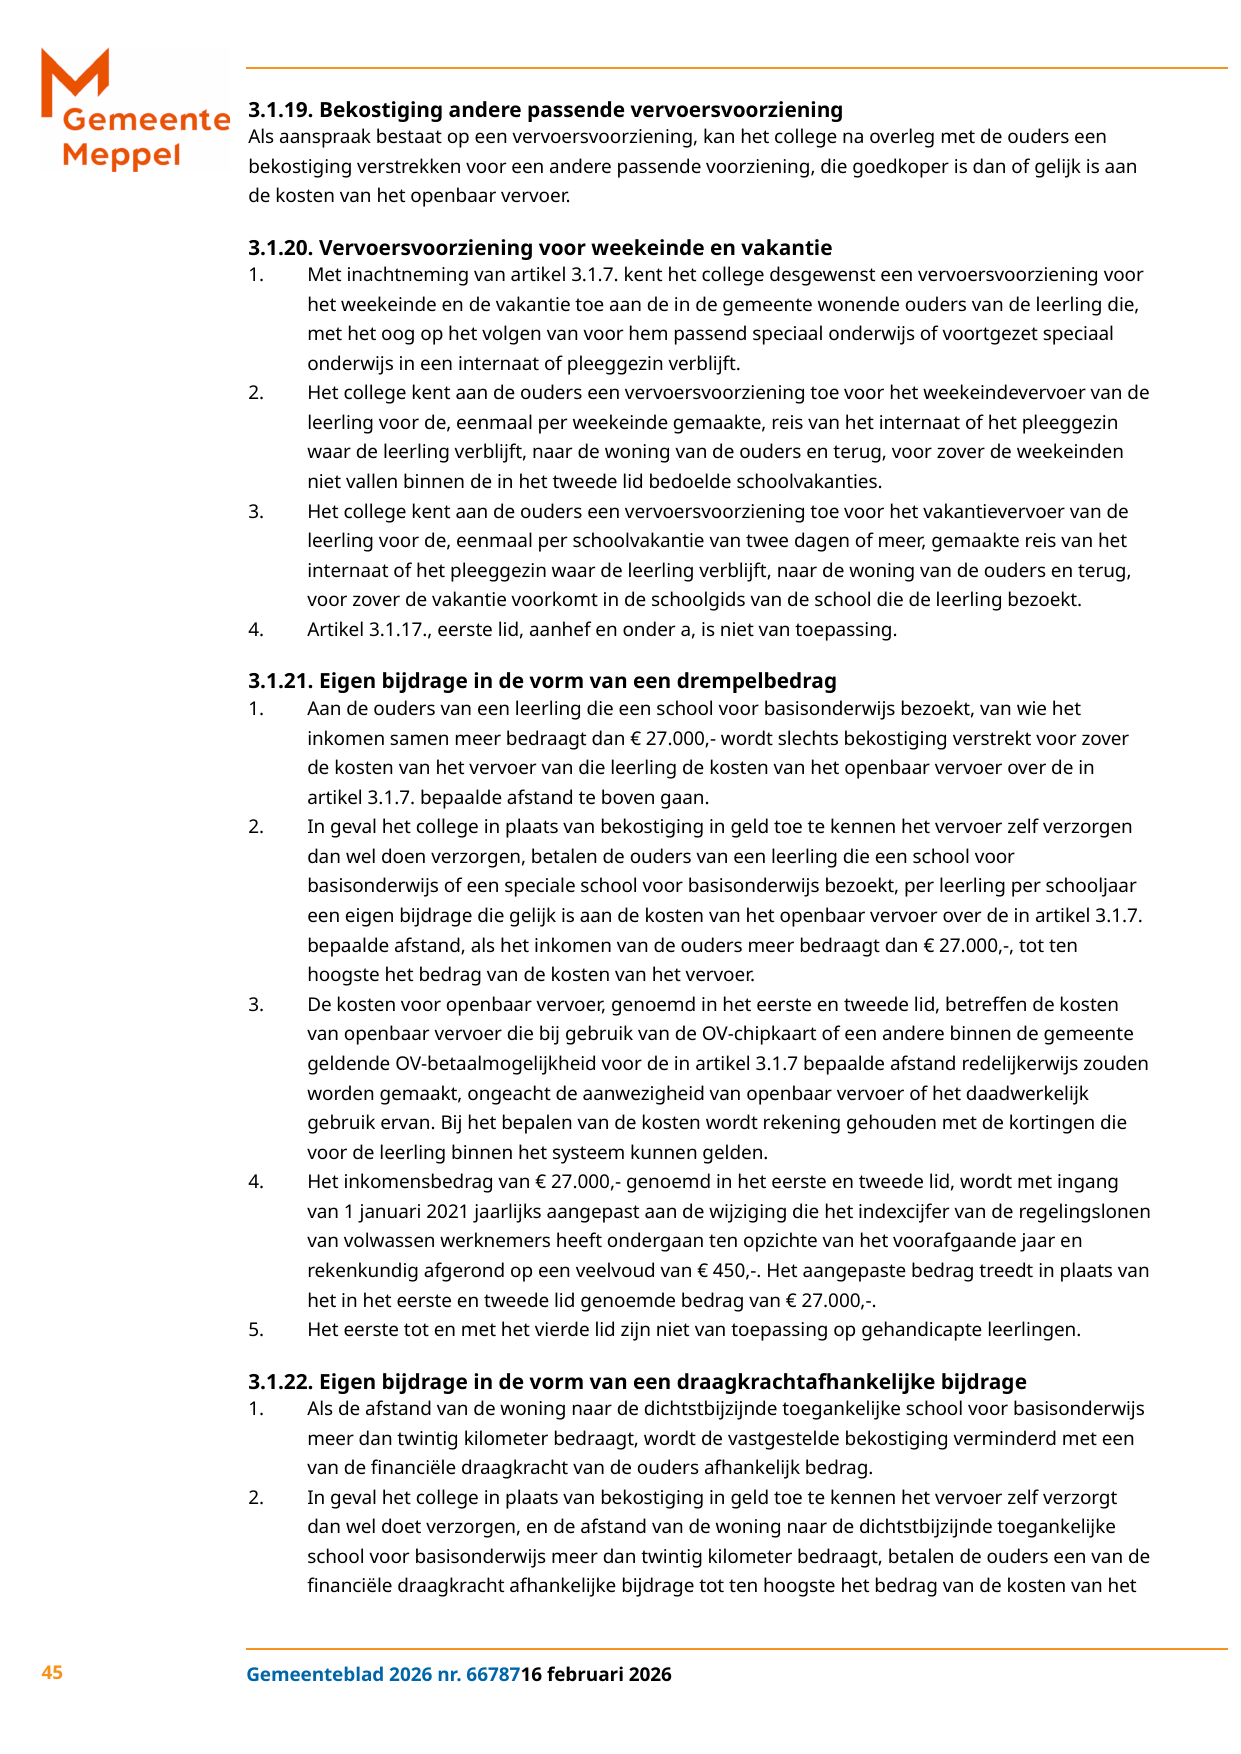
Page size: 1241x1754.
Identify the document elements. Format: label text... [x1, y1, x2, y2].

list Het college kent aan de ouders een vervoersvoorziening toe voor het weekeindevervoer van de leerling voor de, eenmaal per weekeinde gemaakte, reis van het internaat of het pleeggezin waar de leerling verblijft, naar de woning van de ouders en terug, voor zover de weekeinden niet vallen binnen de in het tweede lid bedoelde schoolvakanties. [248, 379, 1152, 494]
text 3.1.22. Eigen bijdrage in de vorm van een draagkrachtafhankelijke bijdrage [248, 1367, 1152, 1395]
list Aan de ouders van een leerling die een school voor basisonderwijs bezoekt, van wie het inkomen samen meer bedraagt dan € 27.000,- wordt slechts bekostiging verstrekt voor zover de kosten van het vervoer van die leerling de kosten van het openbaar vervoer over de in artikel 3.1.7. bepaalde afstand te boven gaan. [248, 695, 1152, 809]
list Het college kent aan de ouders een vervoersvoorziening toe voor het vakantievervoer van de leerling voor de, eenmaal per schoolvakantie van twee dagen of meer, gemaakte reis van het internaat of het pleeggezin waar de leerling verblijft, naar de woning van de ouders en terug, voor zover de vakantie voorkomt in de schoolgids van de school die de leerling bezoekt. [248, 498, 1152, 612]
list Artikel 3.1.17., eerste lid, aanhef en onder a, is niet van toepassing. [248, 616, 1152, 642]
text 3.1.21. Eigen bijdrage in de vorm van een drempelbedrag [248, 667, 1152, 695]
text Als aanspraak bestaat op een vervoersvoorziening, kan het college na overleg met de ouders een bekostiging verstrekken voor een andere passende voorziening, die goedkoper is dan of gelijk is aan de kosten van het openbaar vervoer. [248, 123, 1152, 208]
list De kosten voor openbaar vervoer, genoemd in het eerste en tweede lid, betreffen de kosten van openbaar vervoer die bij gebruik van de OV-chipkaart of een andere binnen de gemeente geldende OV-betaalmogelijkheid voor de in artikel 3.1.7 bepaalde afstand redelijkerwijs zouden worden gemaakt, ongeacht de aanwezigheid van openbaar vervoer of het daadwerkelijk gebruik ervan. Bij het bepalen van de kosten wordt rekening gehouden met de kortingen die voor de leerling binnen het systeem kunnen gelden. [248, 991, 1152, 1164]
list Met inachtneming van artikel 3.1.7. kent het college desgewenst een vervoersvoorziening voor het weekeinde en de vakantie toe aan de in de gemeente wonende ouders van de leerling die, met het oog op het volgen van voor hem passend speciaal onderwijs of voortgezet speciaal onderwijs in een internaat of pleeggezin verblijft. [248, 261, 1152, 376]
list Het eerste tot en met het vierde lid zijn niet van toepassing op gehandicapte leerlingen. [248, 1316, 1152, 1342]
text 3.1.19. Bekostiging andere passende vervoersvoorziening [248, 95, 1152, 123]
picture [41, 47, 231, 172]
list Als de afstand van de woning naar de dichtstbijzijnde toegankelijke school voor basisonderwijs meer dan twintig kilometer bedraagt, wordt de vastgestelde bekostiging verminderd met een van de financiële draagkracht van de ouders afhankelijk bedrag. [248, 1395, 1152, 1480]
list Het inkomensbedrag van € 27.000,- genoemd in het eerste en tweede lid, wordt met ingang van 1 januari 2021 jaarlijks aangepast aan de wijziging die het indexcijfer van de regelingslonen van volwassen werknemers heeft ondergaan ten opzichte van het voorafgaande jaar en rekenkundig afgerond op een veelvoud van € 450,-. Het aangepaste bedrag treedt in plaats van het in het eerste en tweede lid genoemde bedrag van € 27.000,-. [248, 1168, 1152, 1312]
text 3.1.20. Vervoersvoorziening voor weekeinde en vakantie [248, 233, 1152, 261]
list In geval het college in plaats van bekostiging in geld toe te kennen het vervoer zelf verzorgen dan wel doen verzorgen, betalen de ouders van een leerling die een school voor basisonderwijs of een speciale school voor basisonderwijs bezoekt, per leerling per schooljaar een eigen bijdrage die gelijk is aan de kosten van het openbaar vervoer over de in artikel 3.1.7. bepaalde afstand, als het inkomen van de ouders meer bedraagt dan € 27.000,-, tot ten hoogste het bedrag van de kosten van het vervoer. [248, 813, 1152, 987]
list In geval het college in plaats van bekostiging in geld toe te kennen het vervoer zelf verzorgt dan wel doet verzorgen, en de afstand van de woning naar de dichtstbijzijnde toegankelijke school voor basisonderwijs meer dan twintig kilometer bedraagt, betalen de ouders een van de financiële draagkracht afhankelijke bijdrage tot ten hoogste het bedrag van de kosten van het [248, 1484, 1152, 1598]
